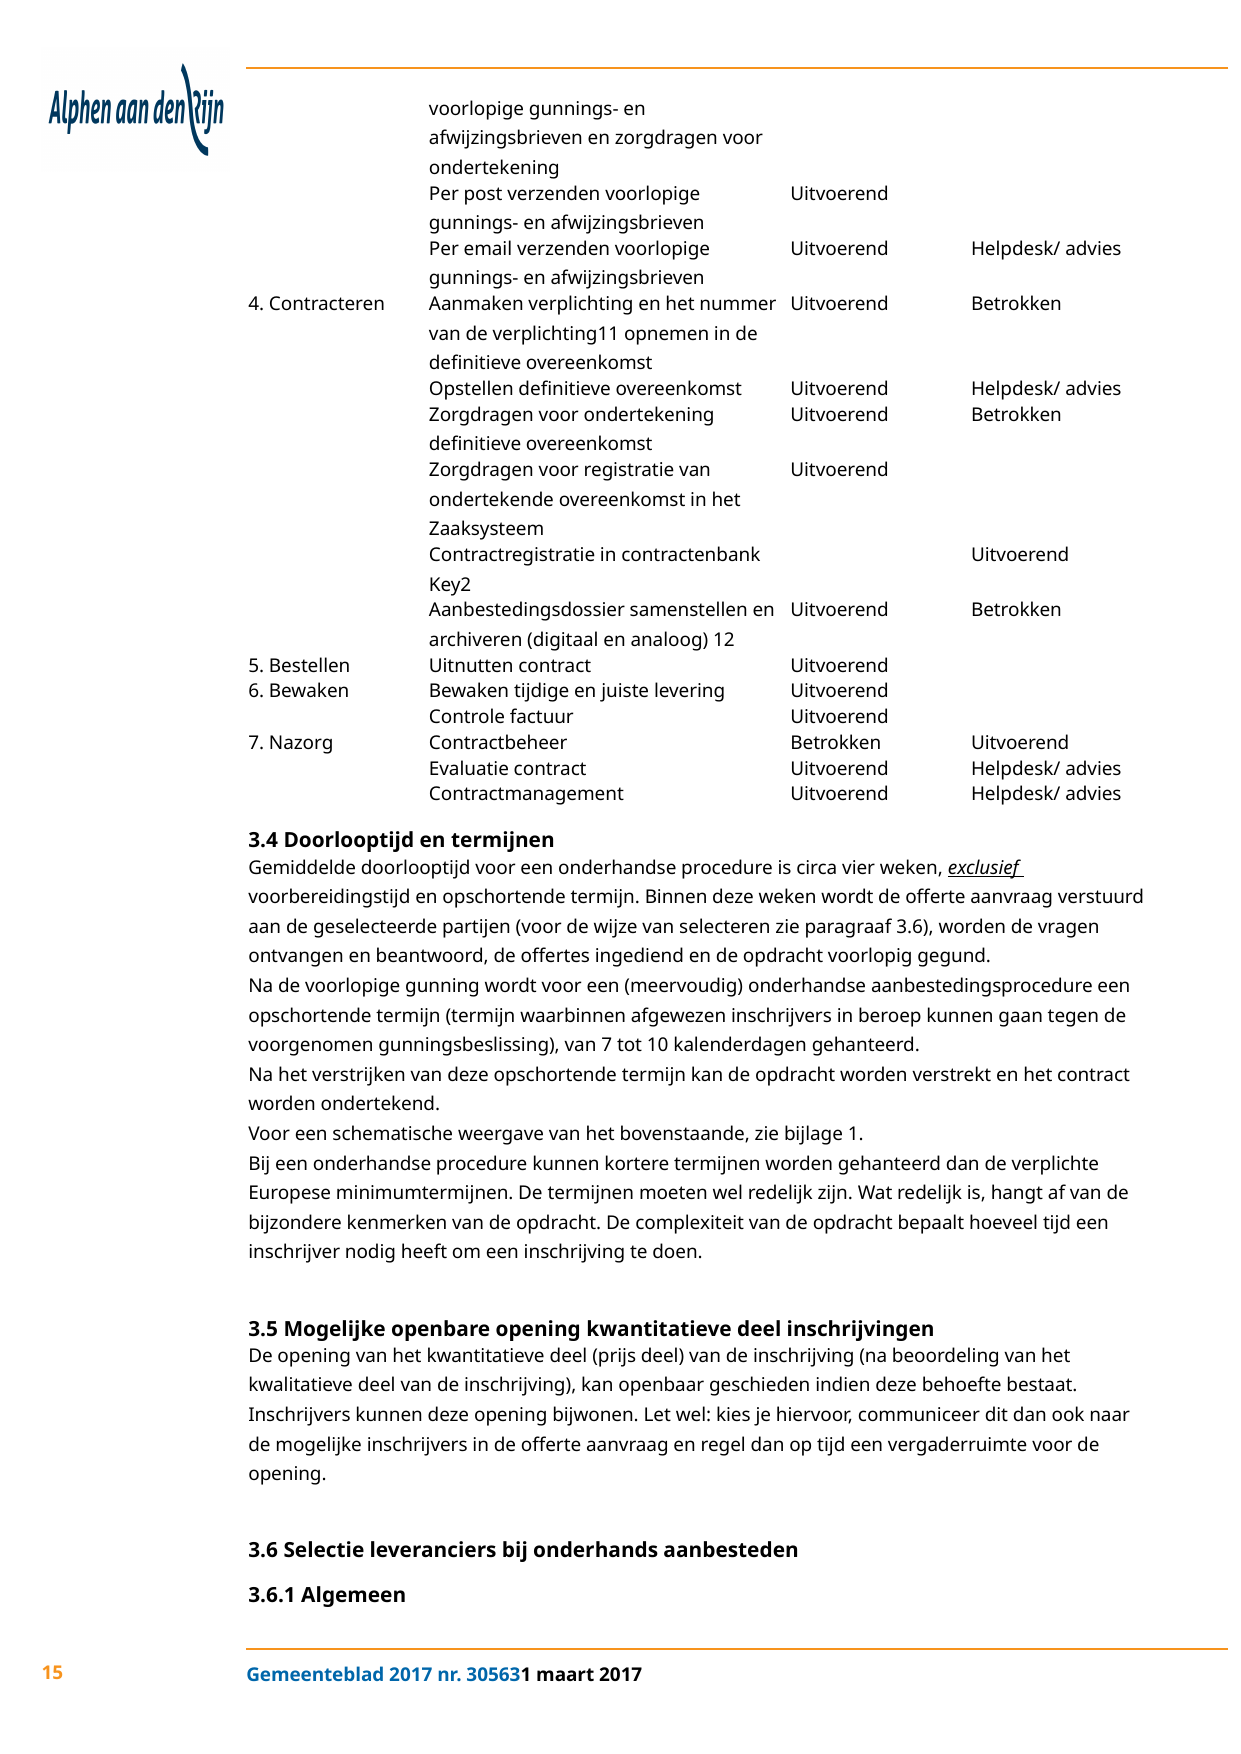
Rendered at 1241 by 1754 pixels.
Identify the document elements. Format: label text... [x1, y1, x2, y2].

table_cell Contractbeheer [429, 729, 790, 755]
table_cell Per post verzenden voorlopige gunnings- en afwijzingsbrieven [429, 180, 790, 235]
table_cell Zorgdragen voor registratie van ondertekende overeenkomst in het Zaaksysteem [429, 456, 790, 541]
text 3.5 Mogelijke openbare opening kwantitatieve deel inschrijvingen [248, 1314, 1152, 1342]
table_cell Uitvoerend [790, 755, 971, 780]
table_cell [248, 401, 429, 456]
table_cell Uitvoerend [790, 456, 971, 541]
table_cell [248, 780, 429, 806]
picture [41, 47, 231, 172]
table_cell 7. Nazorg [248, 729, 429, 755]
table_cell Contractregistratie in contractenbank Key2 [429, 541, 790, 596]
table_cell Aanmaken verplichting en het nummer van de verplichting11 opnemen in de definitieve overeenkomst [429, 290, 790, 375]
text Voor een schematische weergave van het bovenstaande, zie bijlage 1. [248, 1120, 1152, 1146]
table_cell Betrokken [971, 401, 1152, 456]
table_cell [971, 678, 1152, 703]
table_cell [790, 95, 971, 180]
table_cell 4. Contracteren [248, 290, 429, 375]
table_cell Uitvoerend [790, 596, 971, 652]
table_cell Betrokken [790, 729, 971, 755]
table_cell [248, 456, 429, 541]
text De opening van het kwantitatieve deel (prijs deel) van de inschrijving (na beoordeling van het kwalitatieve deel van de inschrijving), kan openbaar geschieden indien deze behoefte bestaat. Inschrijvers kunnen deze opening bijwonen. Let wel: kies je hiervoor, communiceer dit dan ook naar de mogelijke inschrijvers in de offerte aanvraag en regel dan op tijd een vergaderruimte voor de opening. [248, 1342, 1152, 1486]
table_cell Betrokken [971, 290, 1152, 375]
table_cell [971, 95, 1152, 180]
table_cell Uitnutten contract [429, 652, 790, 677]
table_cell [971, 703, 1152, 729]
table_cell Uitvoerend [790, 375, 971, 401]
table_cell Evaluatie contract [429, 755, 790, 780]
table_cell Aanbestedingsdossier samenstellen en archiveren (digitaal en analoog) 12 [429, 596, 790, 652]
table_cell Per email verzenden voorlopige gunnings- en afwijzingsbrieven [429, 235, 790, 290]
table_cell [971, 652, 1152, 677]
table_cell [971, 456, 1152, 541]
table_cell Zorgdragen voor ondertekening definitieve overeenkomst [429, 401, 790, 456]
text Gemiddelde doorlooptijd voor een onderhandse procedure is circa vier weken, exclusief voorbereidingstijd en opschortende termijn. Binnen deze weken wordt de offerte aanvraag verstuurd aan de geselecteerde partijen (voor de wijze van selecteren zie paragraaf 3.6), worden de vragen ontvangen en beantwoord, de offertes ingediend en de opdracht voorlopig gegund. [248, 854, 1152, 968]
table_cell [248, 755, 429, 780]
table_cell Controle factuur [429, 703, 790, 729]
table_cell Uitvoerend [790, 678, 971, 703]
table_cell [248, 375, 429, 401]
table_cell Opstellen definitieve overeenkomst [429, 375, 790, 401]
text 3.6.1 Algemeen [248, 1580, 1152, 1608]
table_cell 6. Bewaken [248, 678, 429, 703]
table_cell Uitvoerend [790, 180, 971, 235]
text 3.6 Selectie leveranciers bij onderhands aanbesteden [248, 1536, 1152, 1564]
table_cell voorlopige gunnings- en afwijzingsbrieven en zorgdragen voor ondertekening [429, 95, 790, 180]
table_cell [248, 95, 429, 180]
table_cell [971, 180, 1152, 235]
text 3.4 Doorlooptijd en termijnen [248, 825, 1152, 854]
table_cell Uitvoerend [790, 290, 971, 375]
table_cell Helpdesk/ advies [971, 755, 1152, 780]
table_cell [248, 703, 429, 729]
table_cell Contractmanagement [429, 780, 790, 806]
table_cell [248, 596, 429, 652]
table_cell Uitvoerend [790, 780, 971, 806]
table_cell Bewaken tijdige en juiste levering [429, 678, 790, 703]
table_cell Uitvoerend [971, 729, 1152, 755]
table_cell Uitvoerend [790, 235, 971, 290]
table_cell Helpdesk/ advies [971, 375, 1152, 401]
table_cell Helpdesk/ advies [971, 780, 1152, 806]
text Na het verstrijken van deze opschortende termijn kan de opdracht worden verstrekt en het contract worden ondertekend. [248, 1061, 1152, 1116]
table_cell Uitvoerend [790, 703, 971, 729]
table_cell Uitvoerend [971, 541, 1152, 596]
table_cell 5. Bestellen [248, 652, 429, 677]
table_cell Uitvoerend [790, 652, 971, 677]
table_cell Helpdesk/ advies [971, 235, 1152, 290]
table_cell [248, 235, 429, 290]
text Bij een onderhandse procedure kunnen kortere termijnen worden gehanteerd dan de verplichte Europese minimumtermijnen. De termijnen moeten wel redelijk zijn. Wat redelijk is, hangt af van de bijzondere kenmerken van de opdracht. De complexiteit van de opdracht bepaalt hoeveel tijd een inschrijver nodig heeft om een inschrijving te doen. [248, 1150, 1152, 1264]
text Na de voorlopige gunning wordt voor een (meervoudig) onderhandse aanbestedingsprocedure een opschortende termijn (termijn waarbinnen afgewezen inschrijvers in beroep kunnen gaan tegen de voorgenomen gunningsbeslissing), van 7 tot 10 kalenderdagen gehanteerd. [248, 972, 1152, 1057]
table_cell [248, 541, 429, 596]
table_cell [790, 541, 971, 596]
table_cell Uitvoerend [790, 401, 971, 456]
table_cell Betrokken [971, 596, 1152, 652]
table_cell [248, 180, 429, 235]
